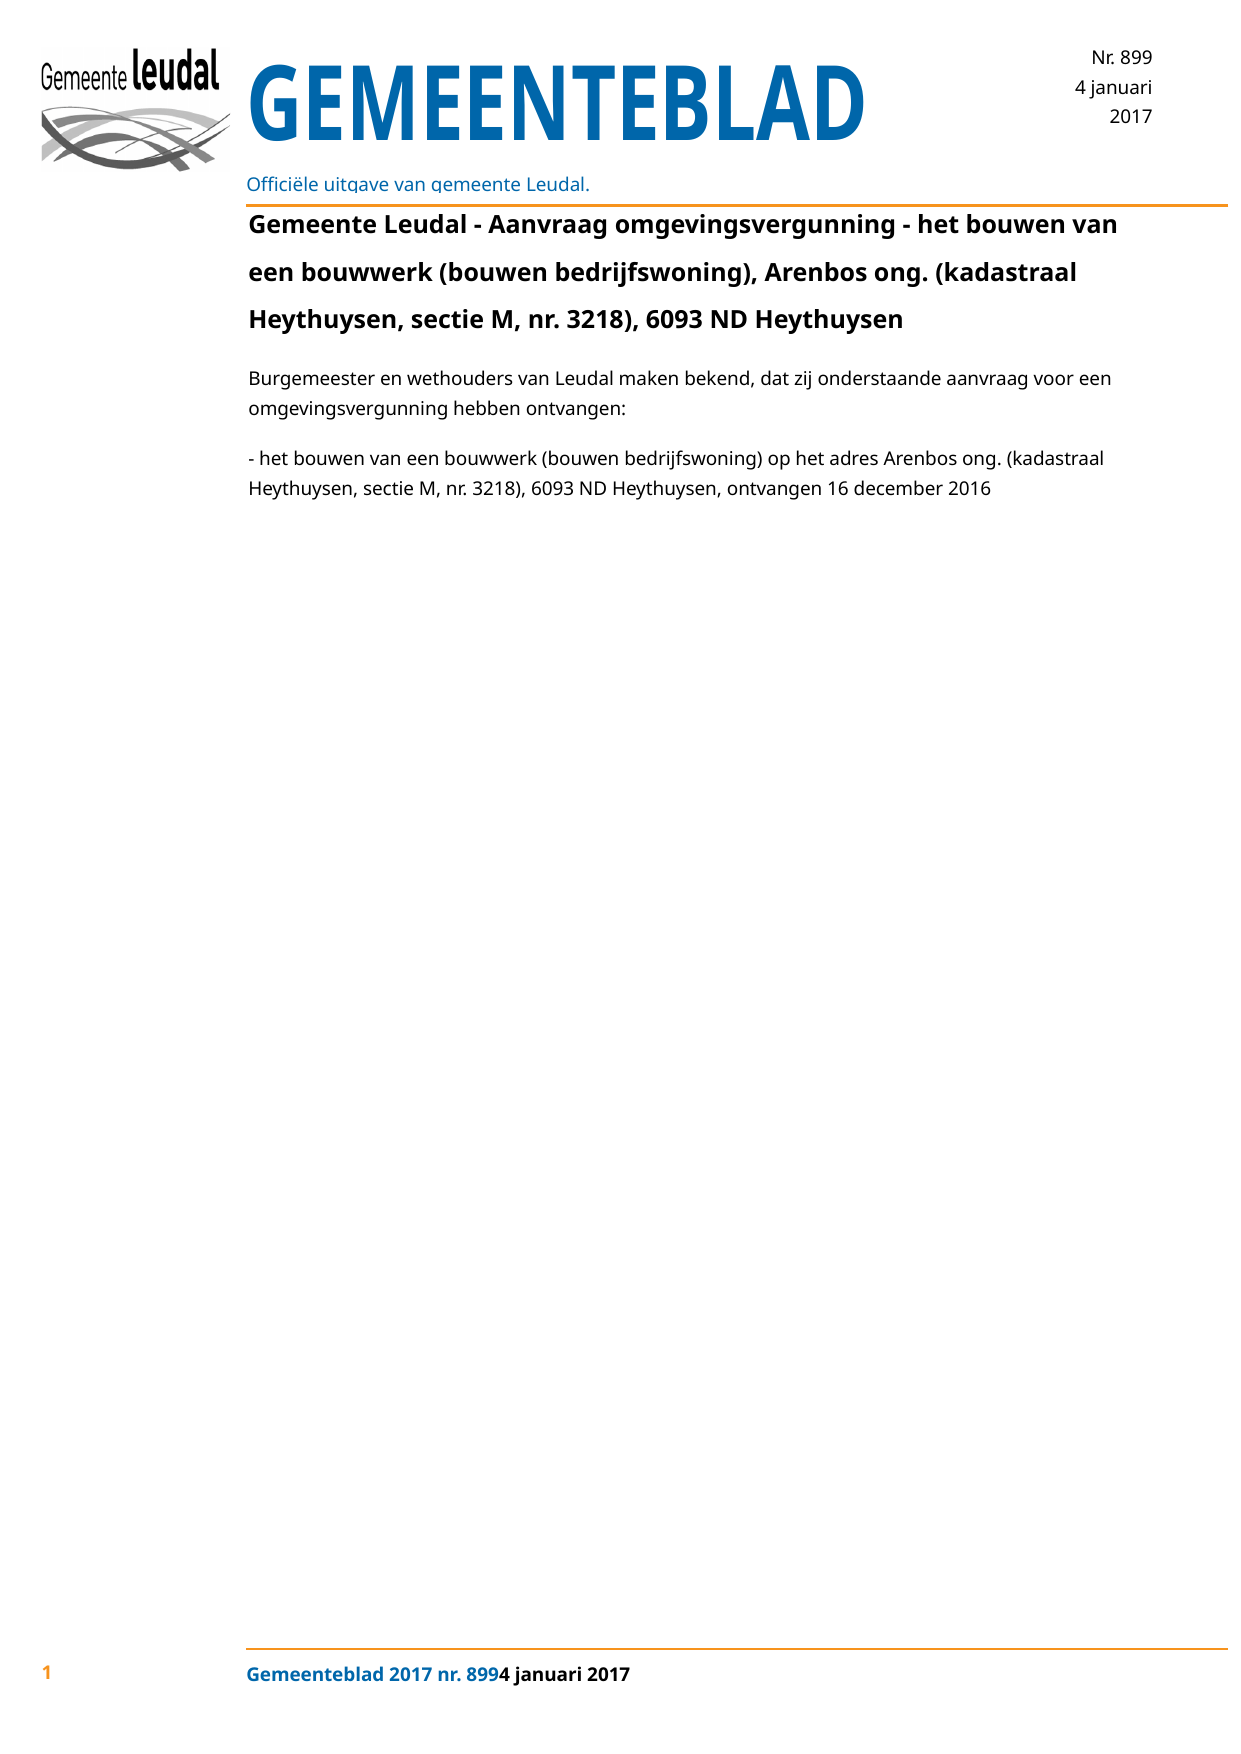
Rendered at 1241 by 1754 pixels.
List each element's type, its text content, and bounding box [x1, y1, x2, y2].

text Burgemeester en wethouders van Leudal maken bekend, dat zij onderstaande aanvraag voor een omgevingsvergunning hebben ontvangen: [248, 366, 1152, 421]
text - het bouwen van een bouwwerk (bouwen bedrijfswoning) op het adres Arenbos ong. (kadastraal Heythuysen, sectie M, nr. 3218), 6093 ND Heythuysen, ontvangen 16 december 2016 [248, 446, 1152, 501]
text Gemeente Leudal - Aanvraag omgevingsvergunning - het bouwen van een bouwwerk (bouwen bedrijfswoning), Arenbos ong. (kadastraal Heythuysen, sectie M, nr. 3218), 6093 ND Heythuysen [248, 207, 1152, 336]
picture [41, 47, 231, 172]
